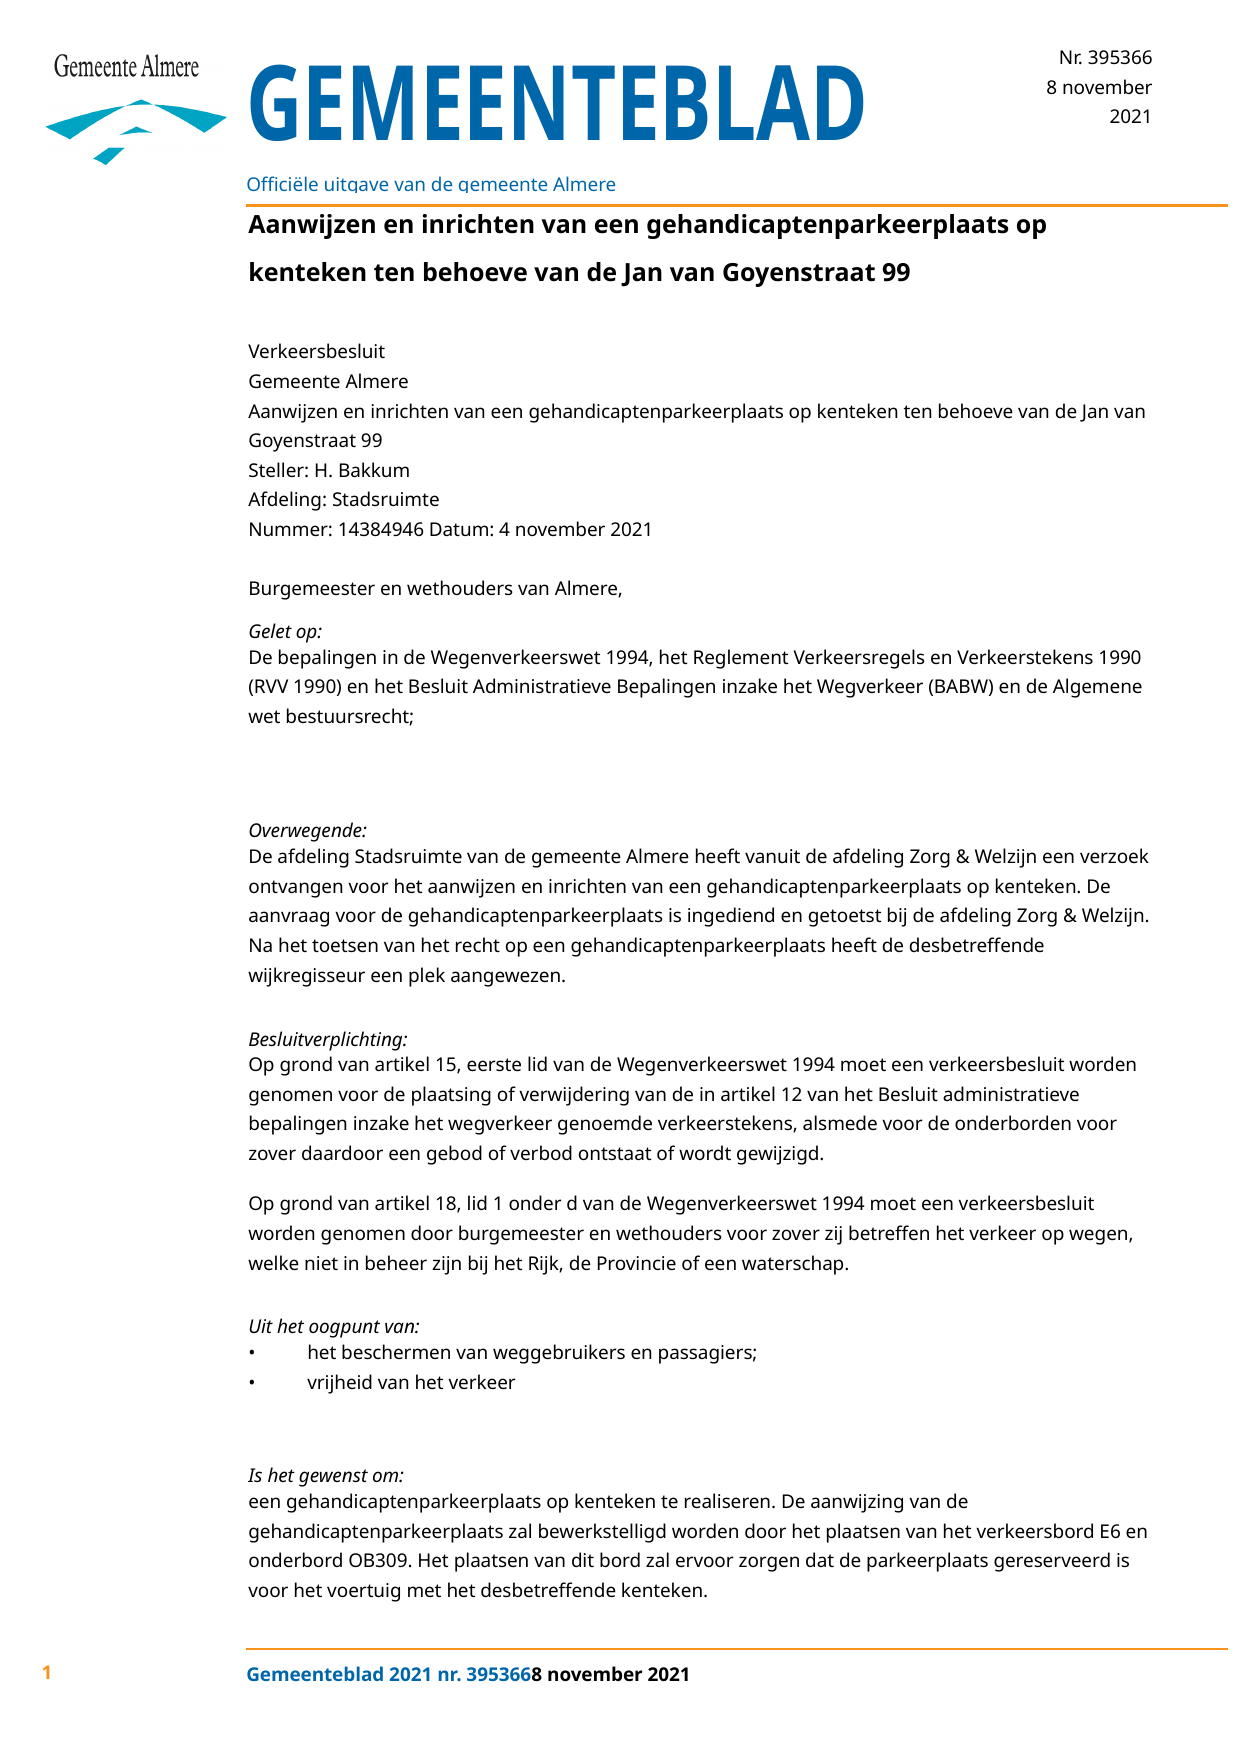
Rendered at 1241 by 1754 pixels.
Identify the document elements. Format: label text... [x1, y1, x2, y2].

text Op grond van artikel 18, lid 1 onder d van de Wegenverkeerswet 1994 moet een verkeersbesluit worden genomen door burgemeester en wethouders voor zover zij betreffen het verkeer op wegen, welke niet in beheer zijn bij het Rijk, de Provincie of een waterschap. [248, 1191, 1152, 1276]
text Steller: H. Bakkum [248, 457, 1152, 483]
text Uit het oogpunt van: [248, 1314, 1152, 1339]
text Besluitverplichting: [248, 1026, 1152, 1051]
text Verkeersbesluit [248, 339, 1152, 364]
picture [41, 47, 231, 172]
text Aanwijzen en inrichten van een gehandicaptenparkeerplaats op kenteken ten behoeve van de Jan van Goyenstraat 99 [248, 207, 1152, 288]
list vrijheid van het verkeer [248, 1369, 1152, 1395]
text Nummer: 14384946 Datum: 4 november 2021 [248, 516, 1152, 542]
text Gemeente Almere [248, 368, 1152, 394]
text Aanwijzen en inrichten van een gehandicaptenparkeerplaats op kenteken ten behoeve van de Jan van Goyenstraat 99 [248, 398, 1152, 453]
text Is het gewenst om: [248, 1463, 1152, 1488]
text een gehandicaptenparkeerplaats op kenteken te realiseren. De aanwijzing van de gehandicaptenparkeerplaats zal bewerkstelligd worden door het plaatsen van het verkeersbord E6 en onderbord OB309. Het plaatsen van dit bord zal ervoor zorgen dat de parkeerplaats gereserveerd is voor het voertuig met het desbetreffende kenteken. [248, 1488, 1152, 1603]
list het beschermen van weggebruikers en passagiers; [248, 1339, 1152, 1365]
text De afdeling Stadsruimte van de gemeente Almere heeft vanuit de afdeling Zorg & Welzijn een verzoek ontvangen voor het aanwijzen en inrichten van een gehandicaptenparkeerplaats op kenteken. De aanvraag voor de gehandicaptenparkeerplaats is ingediend en getoetst bij de afdeling Zorg & Welzijn. Na het toetsen van het recht op een gehandicaptenparkeerplaats heeft de desbetreffende wijkregisseur een plek aangewezen. [248, 843, 1152, 987]
text De bepalingen in de Wegenverkeerswet 1994, het Reglement Verkeersregels en Verkeerstekens 1990 (RVV 1990) en het Besluit Administratieve Bepalingen inzake het Wegverkeer (BABW) en de Algemene wet bestuursrecht; [248, 644, 1152, 729]
text Gelet op: [248, 618, 1152, 644]
text Overwegende: [248, 818, 1152, 843]
text Burgemeester en wethouders van Almere, [248, 575, 1152, 601]
text Afdeling: Stadsruimte [248, 487, 1152, 512]
text Op grond van artikel 15, eerste lid van de Wegenverkeerswet 1994 moet een verkeersbesluit worden genomen voor de plaatsing of verwijdering van de in artikel 12 van het Besluit administratieve bepalingen inzake het wegverkeer genoemde verkeerstekens, alsmede voor de onderborden voor zover daardoor een gebod of verbod ontstaat of wordt gewijzigd. [248, 1051, 1152, 1166]
